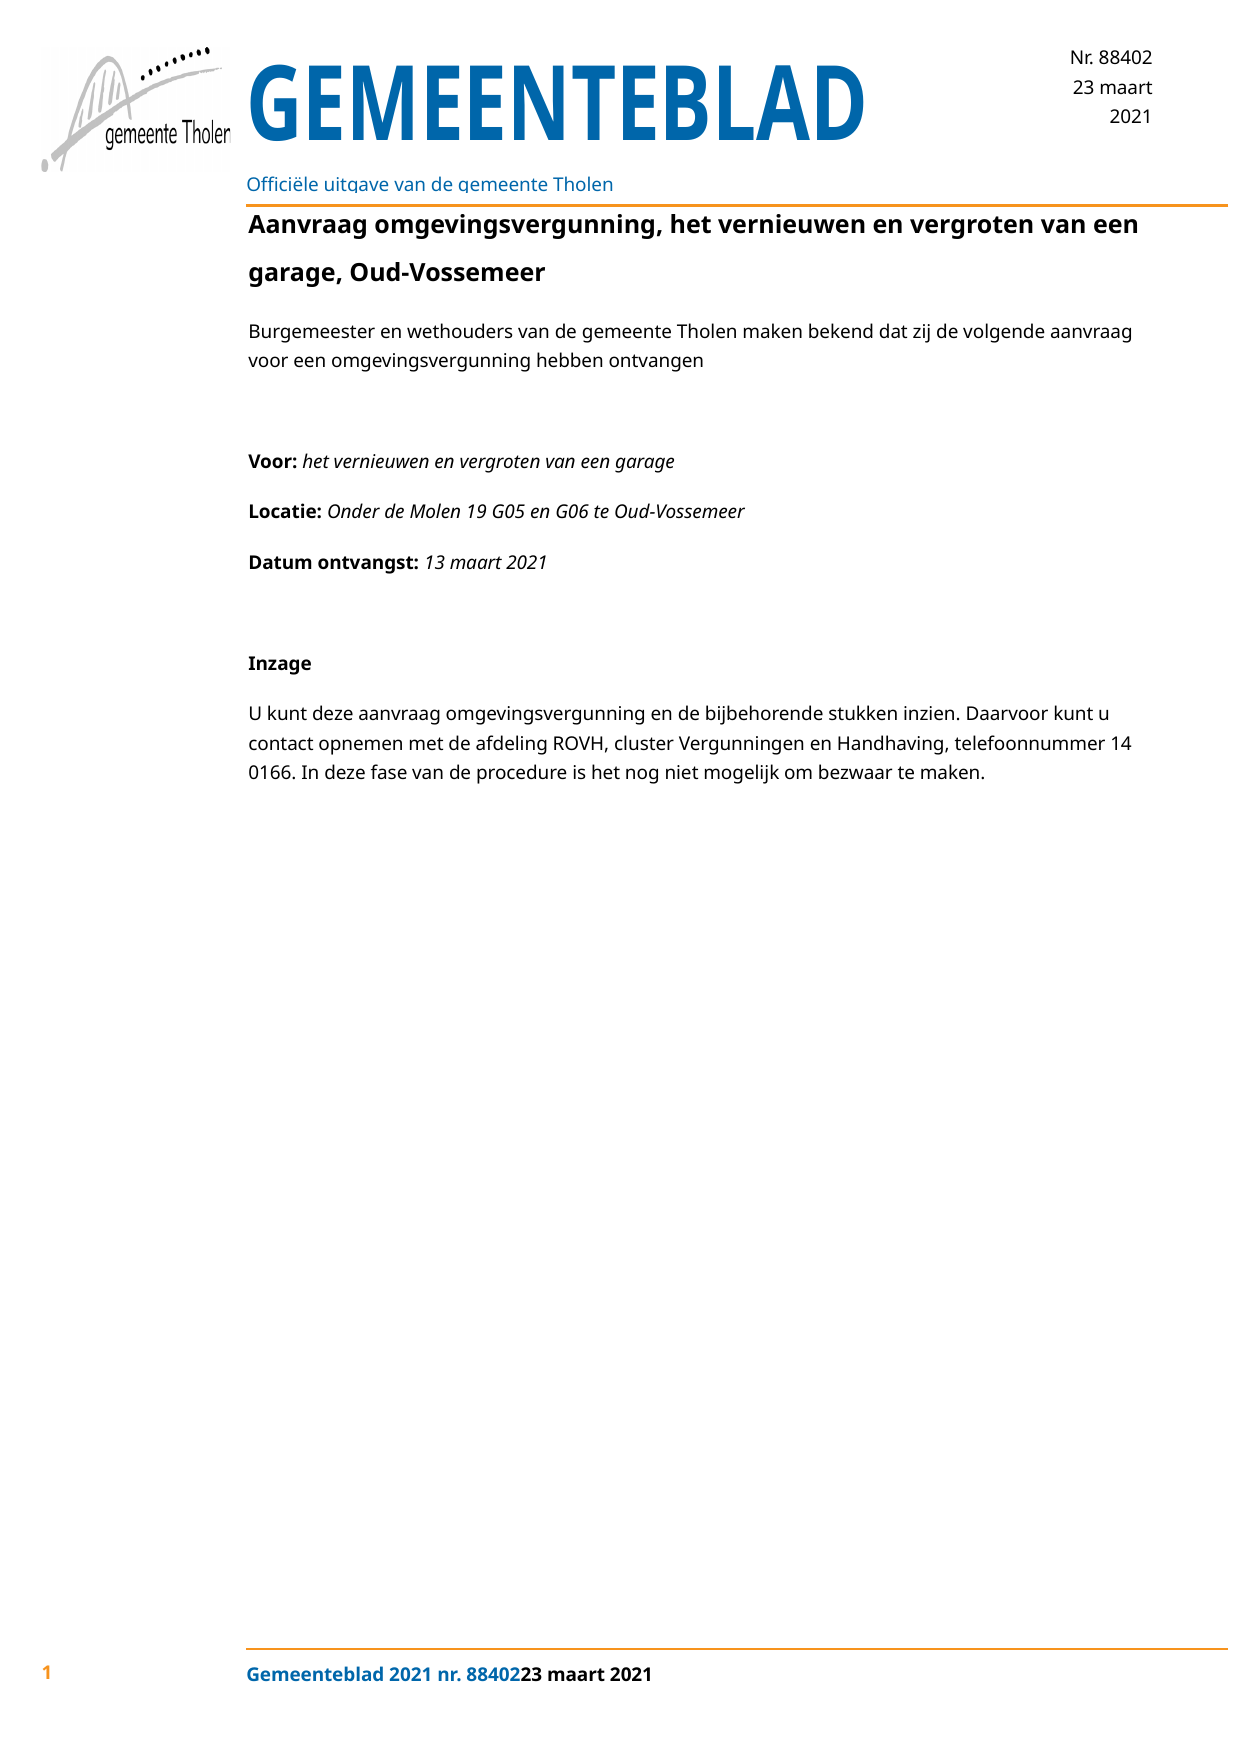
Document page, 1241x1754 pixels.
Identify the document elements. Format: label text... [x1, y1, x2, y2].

text Datum ontvangst: 13 maart 2021 [248, 549, 1152, 575]
text Locatie: Onder de Molen 19 G05 en G06 te Oud-Vossemeer [248, 499, 1152, 524]
picture [41, 47, 231, 172]
text Aanvraag omgevingsvergunning, het vernieuwen en vergroten van een garage, Oud-Vossemeer [248, 207, 1152, 288]
text Inzage [248, 650, 1152, 676]
text Burgemeester en wethouders van de gemeente Tholen maken bekend dat zij de volgende aanvraag voor een omgevingsvergunning hebben ontvangen [248, 318, 1152, 373]
text U kunt deze aanvraag omgevingsvergunning en de bijbehorende stukken inzien. Daarvoor kunt u contact opnemen met de afdeling ROVH, cluster Vergunningen en Handhaving, telefoonnummer 14 0166. In deze fase van de procedure is het nog niet mogelijk om bezwaar te maken. [248, 700, 1152, 785]
text Voor: het vernieuwen en vergroten van een garage [248, 448, 1152, 474]
